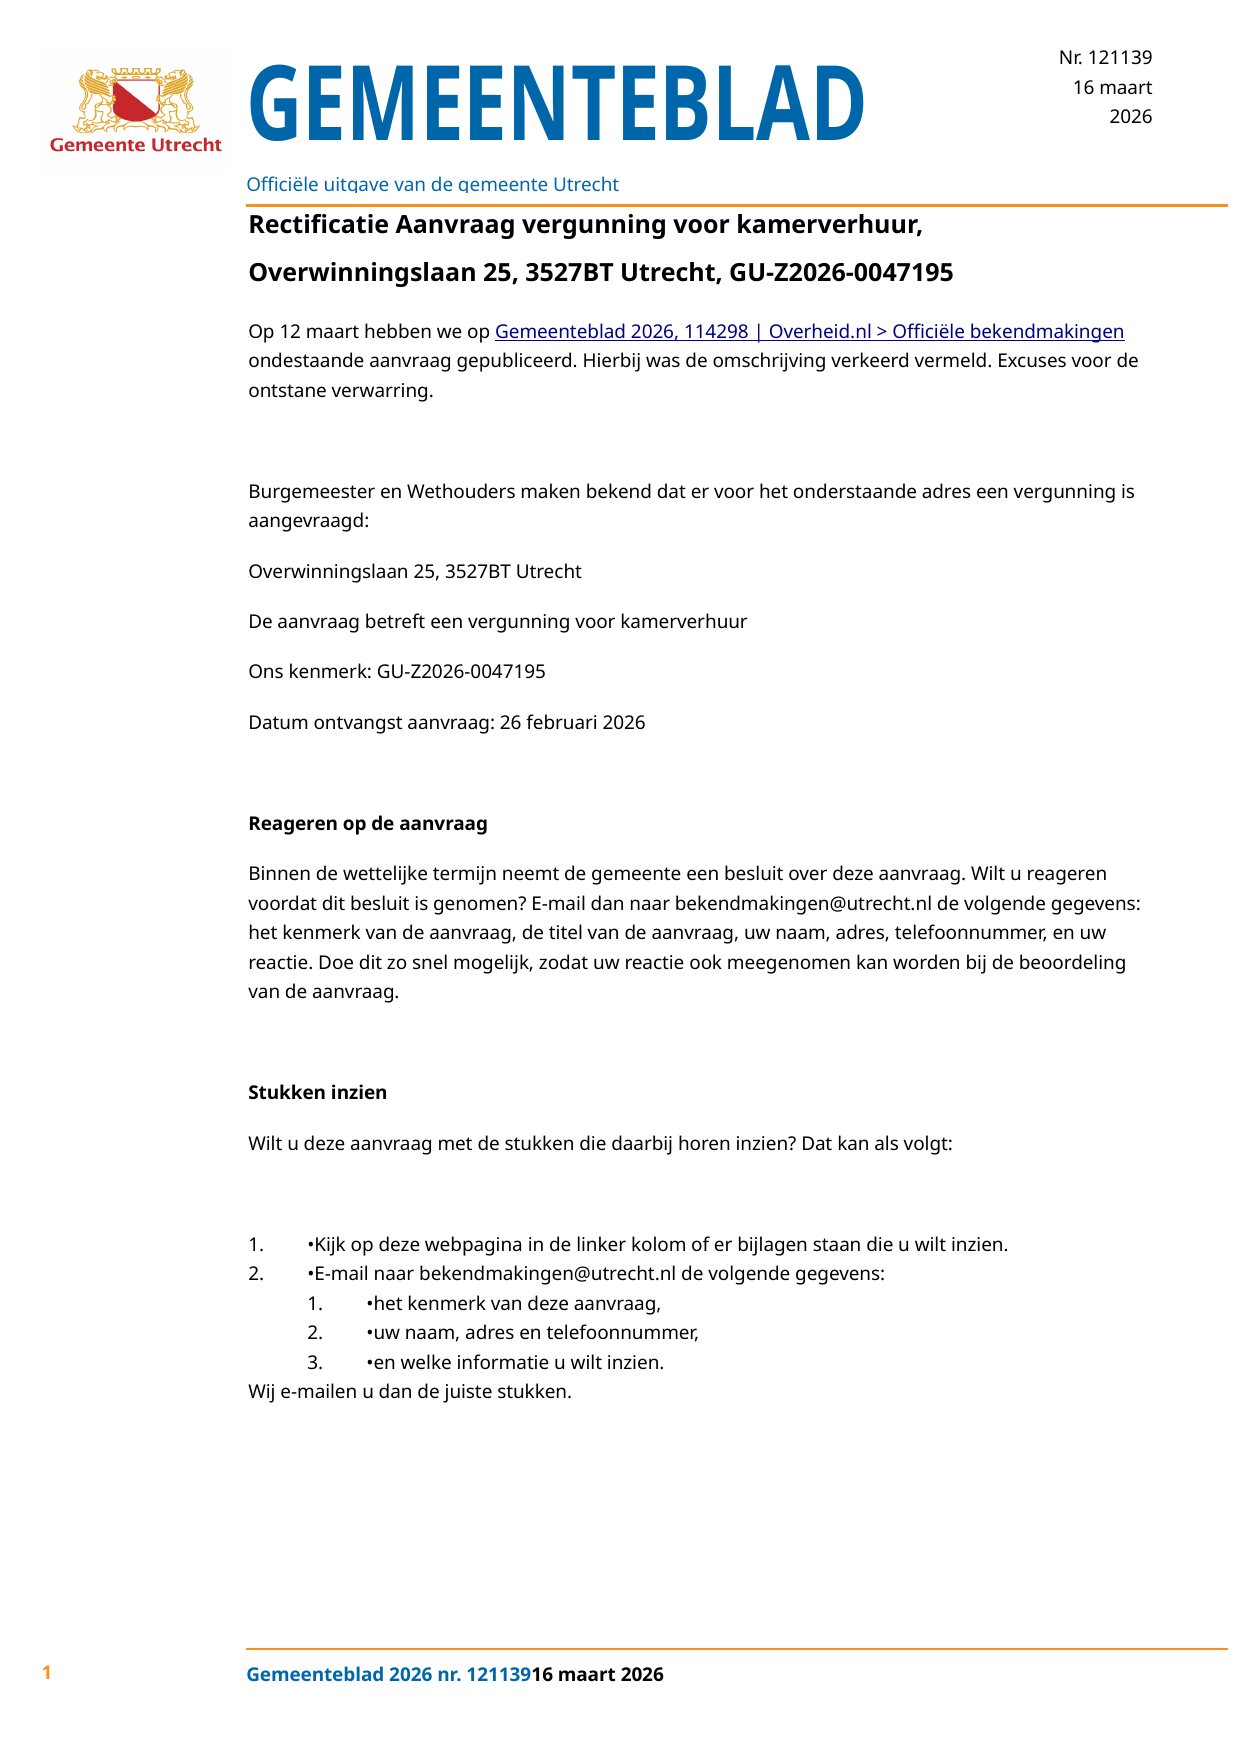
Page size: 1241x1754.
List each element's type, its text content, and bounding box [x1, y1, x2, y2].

text De aanvraag betreft een vergunning voor kamerverhuur [248, 608, 1152, 634]
list •en welke informatie u wilt inzien. [307, 1349, 1152, 1375]
text Overwinningslaan 25, 3527BT Utrecht [248, 558, 1152, 584]
list •Kijk op deze webpagina in de linker kolom of er bijlagen staan die u wilt inzien. [248, 1231, 1152, 1257]
text Op 12 maart hebben we op Gemeenteblad 2026, 114298 | Overheid.nl > Officiële bekendmakingen ondestaande aanvraag gepubliceerd. Hierbij was de omschrijving verkeerd vermeld. Excuses voor de ontstane verwarring. [248, 318, 1152, 403]
list •E-mail naar bekendmakingen@utrecht.nl de volgende gegevens: [248, 1260, 1152, 1286]
text Wilt u deze aanvraag met de stukken die daarbij horen inzien? Dat kan als volgt: [248, 1130, 1152, 1156]
text Ons kenmerk: GU-Z2026-0047195 [248, 659, 1152, 684]
list •het kenmerk van deze aanvraag, [307, 1290, 1152, 1316]
picture [41, 47, 231, 172]
text Burgemeester en Wethouders maken bekend dat er voor het onderstaande adres een vergunning is aangevraagd: [248, 478, 1152, 533]
text Datum ontvangst aanvraag: 26 februari 2026 [248, 709, 1152, 735]
text Stukken inzien [248, 1079, 1152, 1105]
text Rectificatie Aanvraag vergunning voor kamerverhuur, Overwinningslaan 25, 3527BT Utrecht, GU-Z2026-0047195 [248, 207, 1152, 288]
text Wij e-mailen u dan de juiste stukken. [248, 1379, 1152, 1404]
text Reageren op de aanvraag [248, 810, 1152, 836]
list •uw naam, adres en telefoonnummer, [307, 1319, 1152, 1345]
text Binnen de wettelijke termijn neemt de gemeente een besluit over deze aanvraag. Wilt u reageren voordat dit besluit is genomen? E-mail dan naar bekendmakingen@utrecht.nl de volgende gegevens: het kenmerk van de aanvraag, de titel van de aanvraag, uw naam, adres, telefoonnummer, en uw reactie. Doe dit zo snel mogelijk, zodat uw reactie ook meegenomen kan worden bij de beoordeling van de aanvraag. [248, 860, 1152, 1004]
